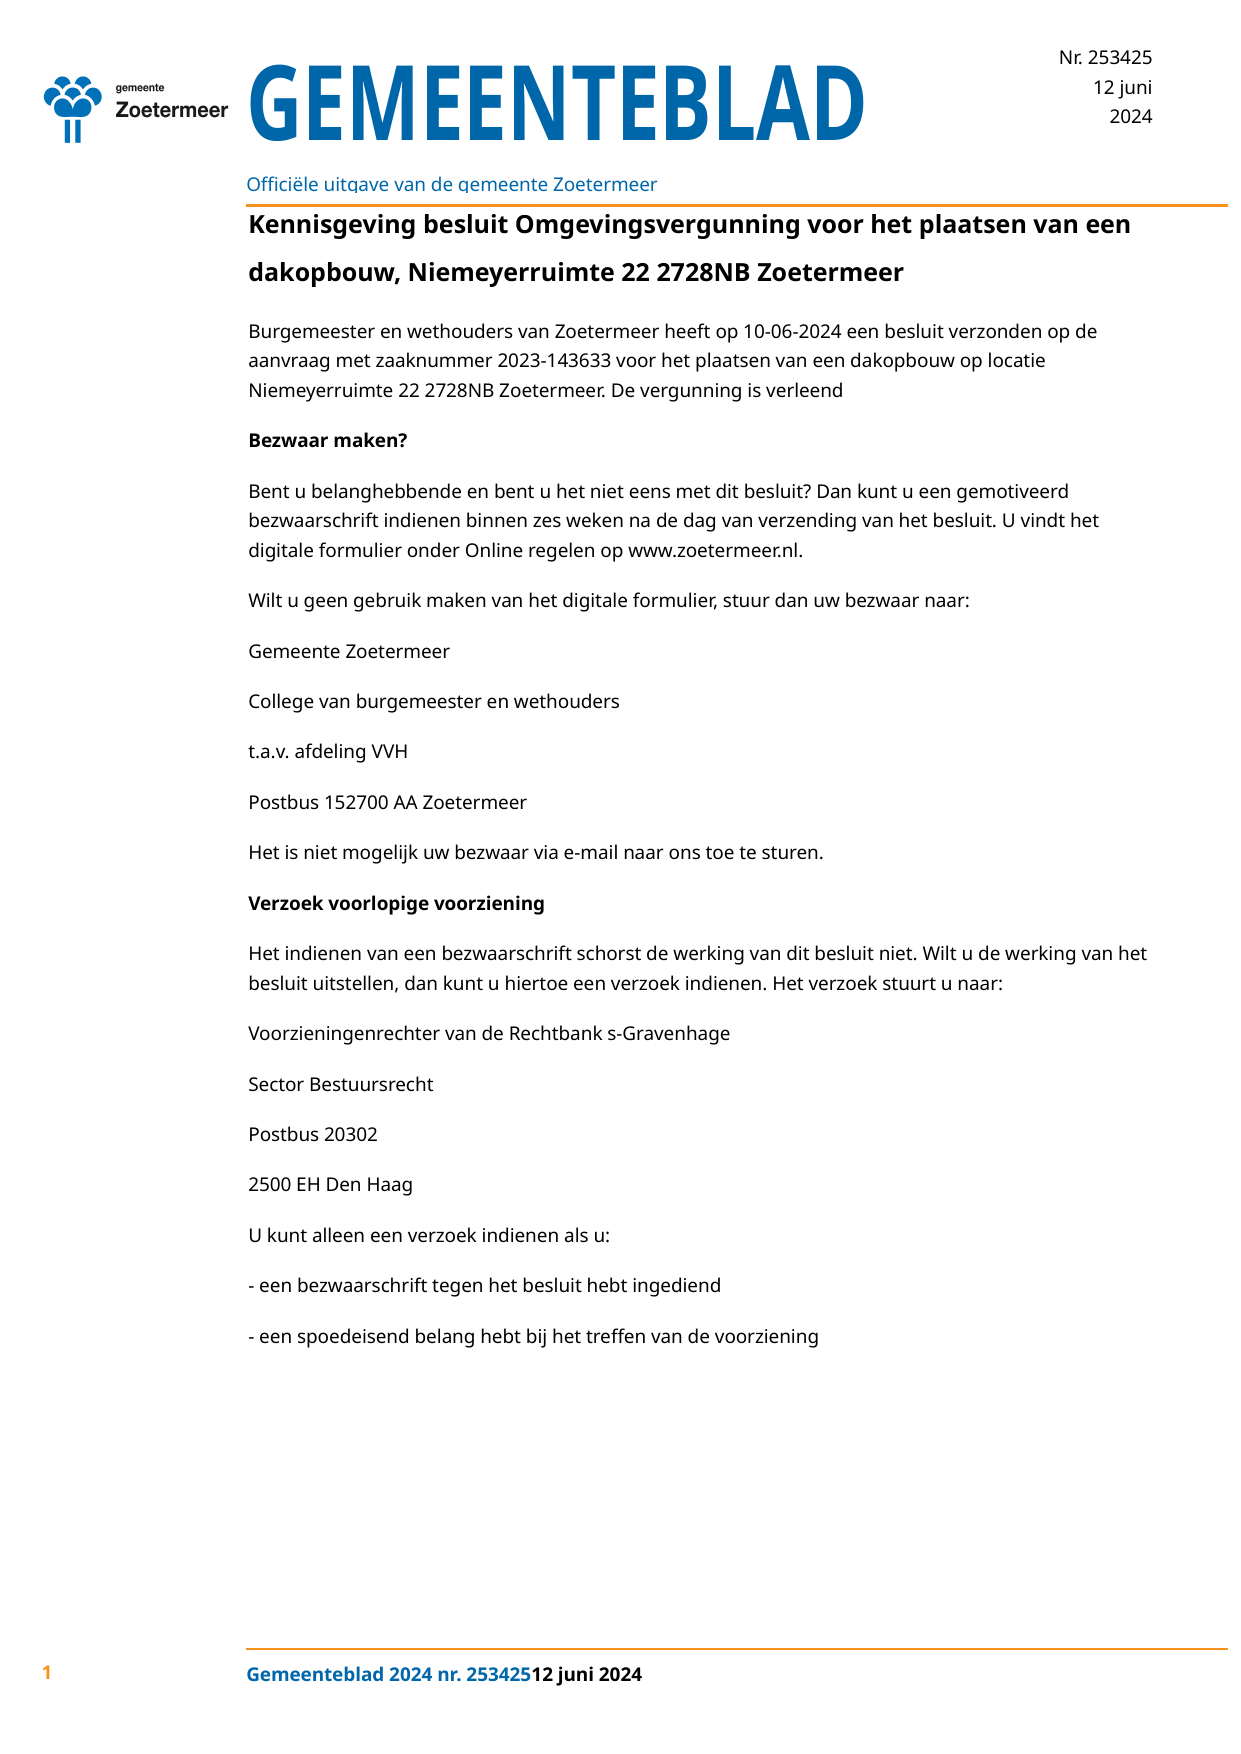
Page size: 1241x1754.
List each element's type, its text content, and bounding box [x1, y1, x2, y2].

text Bent u belanghebbende en bent u het niet eens met dit besluit? Dan kunt u een gemotiveerd bezwaarschrift indienen binnen zes weken na de dag van verzending van het besluit. U vindt het digitale formulier onder Online regelen op www.zoetermeer.nl. [248, 478, 1152, 563]
text Gemeente Zoetermeer [248, 638, 1152, 664]
text Postbus 152700 AA Zoetermeer [248, 789, 1152, 815]
text Wilt u geen gebruik maken van het digitale formulier, stuur dan uw bezwaar naar: [248, 587, 1152, 613]
text Het is niet mogelijk uw bezwaar via e-mail naar ons toe te sturen. [248, 839, 1152, 865]
text - een spoedeisend belang hebt bij het treffen van de voorziening [248, 1323, 1152, 1349]
text 2500 EH Den Haag [248, 1172, 1152, 1197]
text Sector Bestuursrecht [248, 1071, 1152, 1097]
text t.a.v. afdeling VVH [248, 739, 1152, 764]
picture [41, 47, 231, 172]
text Burgemeester en wethouders van Zoetermeer heeft op 10-06-2024 een besluit verzonden op de aanvraag met zaaknummer 2023-143633 voor het plaatsen van een dakopbouw op locatie Niemeyerruimte 22 2728NB Zoetermeer. De vergunning is verleend [248, 318, 1152, 403]
text Kennisgeving besluit Omgevingsvergunning voor het plaatsen van een dakopbouw, Niemeyerruimte 22 2728NB Zoetermeer [248, 207, 1152, 288]
text Het indienen van een bezwaarschrift schorst de werking van dit besluit niet. Wilt u de werking van het besluit uitstellen, dan kunt u hiertoe een verzoek indienen. Het verzoek stuurt u naar: [248, 940, 1152, 996]
text Bezwaar maken? [248, 427, 1152, 453]
text Postbus 20302 [248, 1121, 1152, 1147]
text Voorzieningenrechter van de Rechtbank s-Gravenhage [248, 1020, 1152, 1046]
text U kunt alleen een verzoek indienen als u: [248, 1222, 1152, 1248]
text - een bezwaarschrift tegen het besluit hebt ingediend [248, 1272, 1152, 1298]
text Verzoek voorlopige voorziening [248, 890, 1152, 916]
text College van burgemeester en wethouders [248, 688, 1152, 714]
